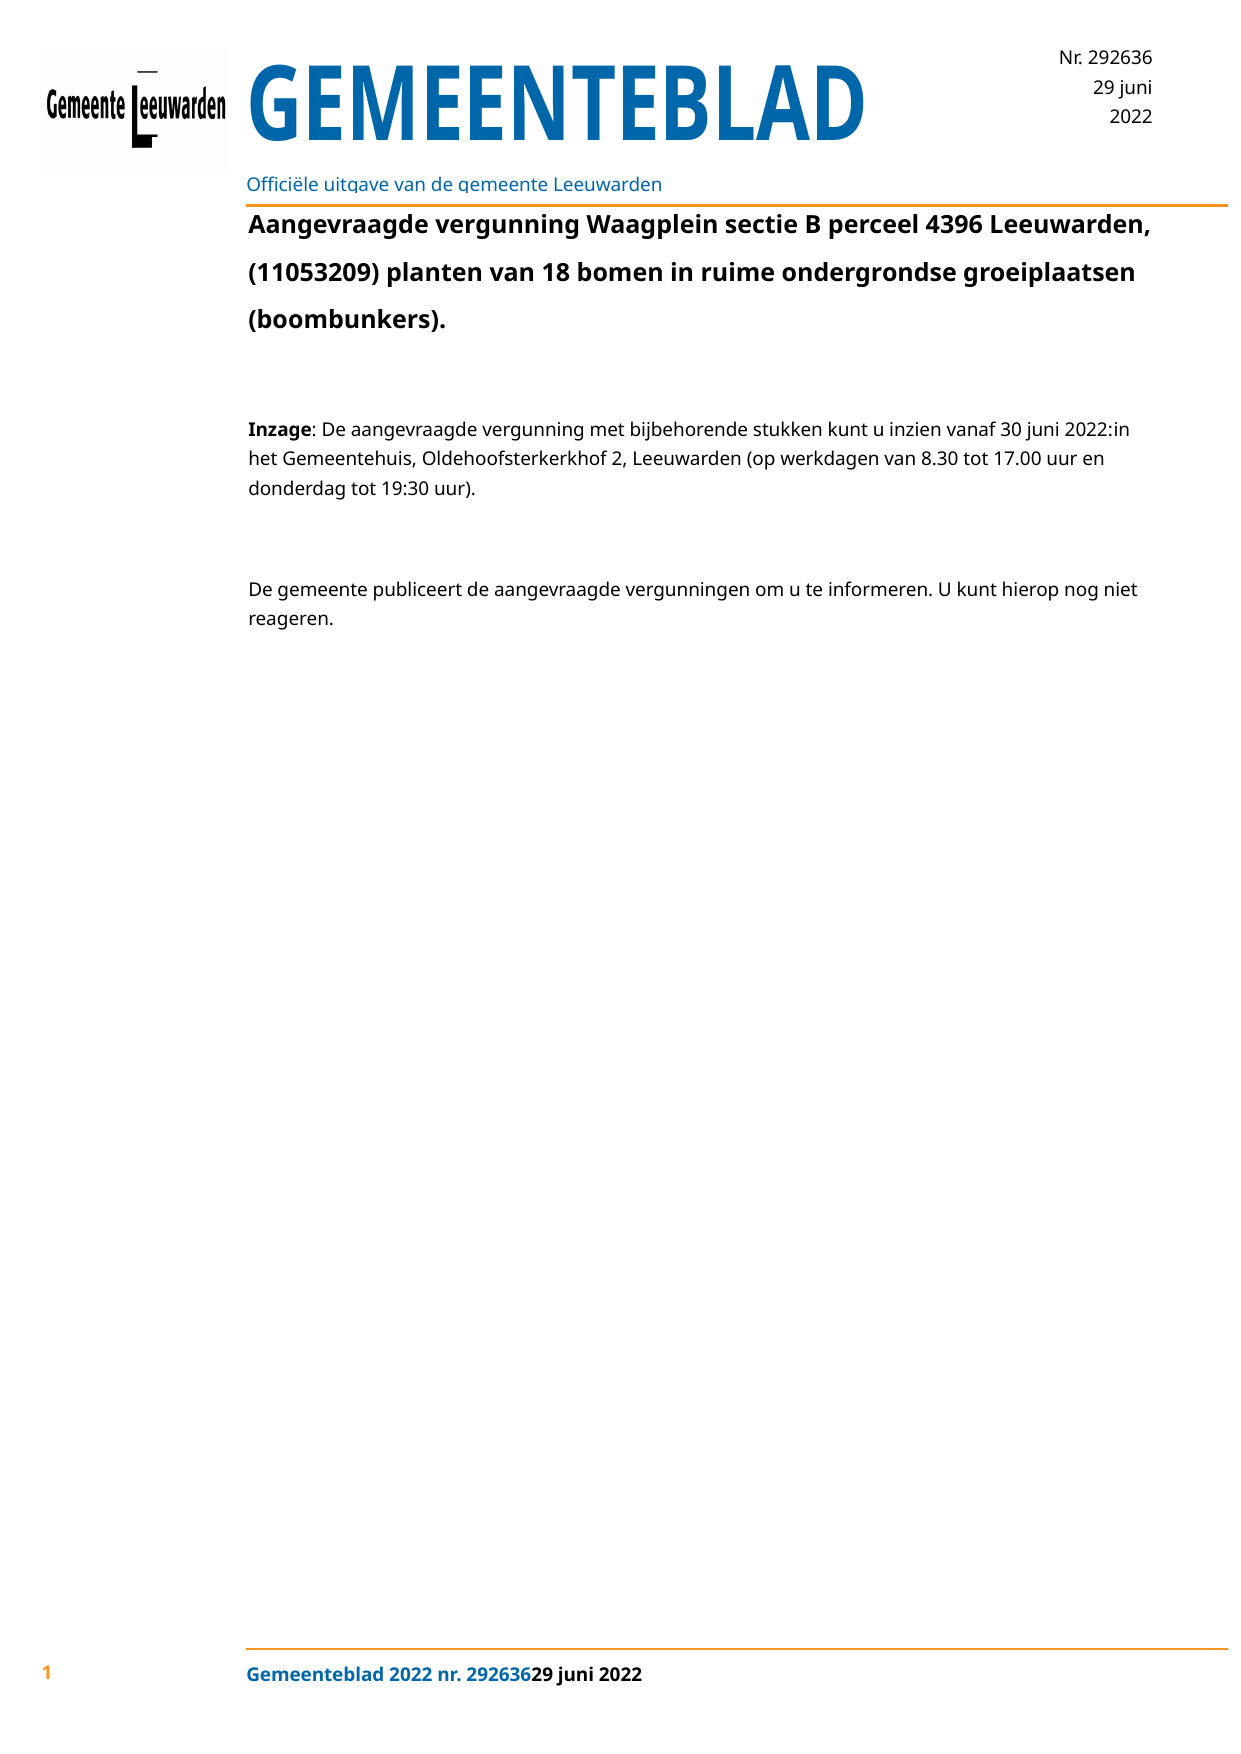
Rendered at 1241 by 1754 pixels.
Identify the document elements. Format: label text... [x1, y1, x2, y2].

picture [41, 47, 231, 172]
text Aangevraagde vergunning Waagplein sectie B perceel 4396 Leeuwarden, (11053209) planten van 18 bomen in ruime ondergrondse groeiplaatsen (boombunkers). [248, 207, 1152, 336]
text De gemeente publiceert de aangevraagde vergunningen om u te informeren. U kunt hierop nog niet reageren. [248, 576, 1152, 631]
text Inzage: De aangevraagde vergunning met bijbehorende stukken kunt u inzien vanaf 30 juni 2022:in het Gemeentehuis, Oldehoofsterkerkhof 2, Leeuwarden (op werkdagen van 8.30 tot 17.00 uur en donderdag tot 19:30 uur). [248, 416, 1152, 501]
